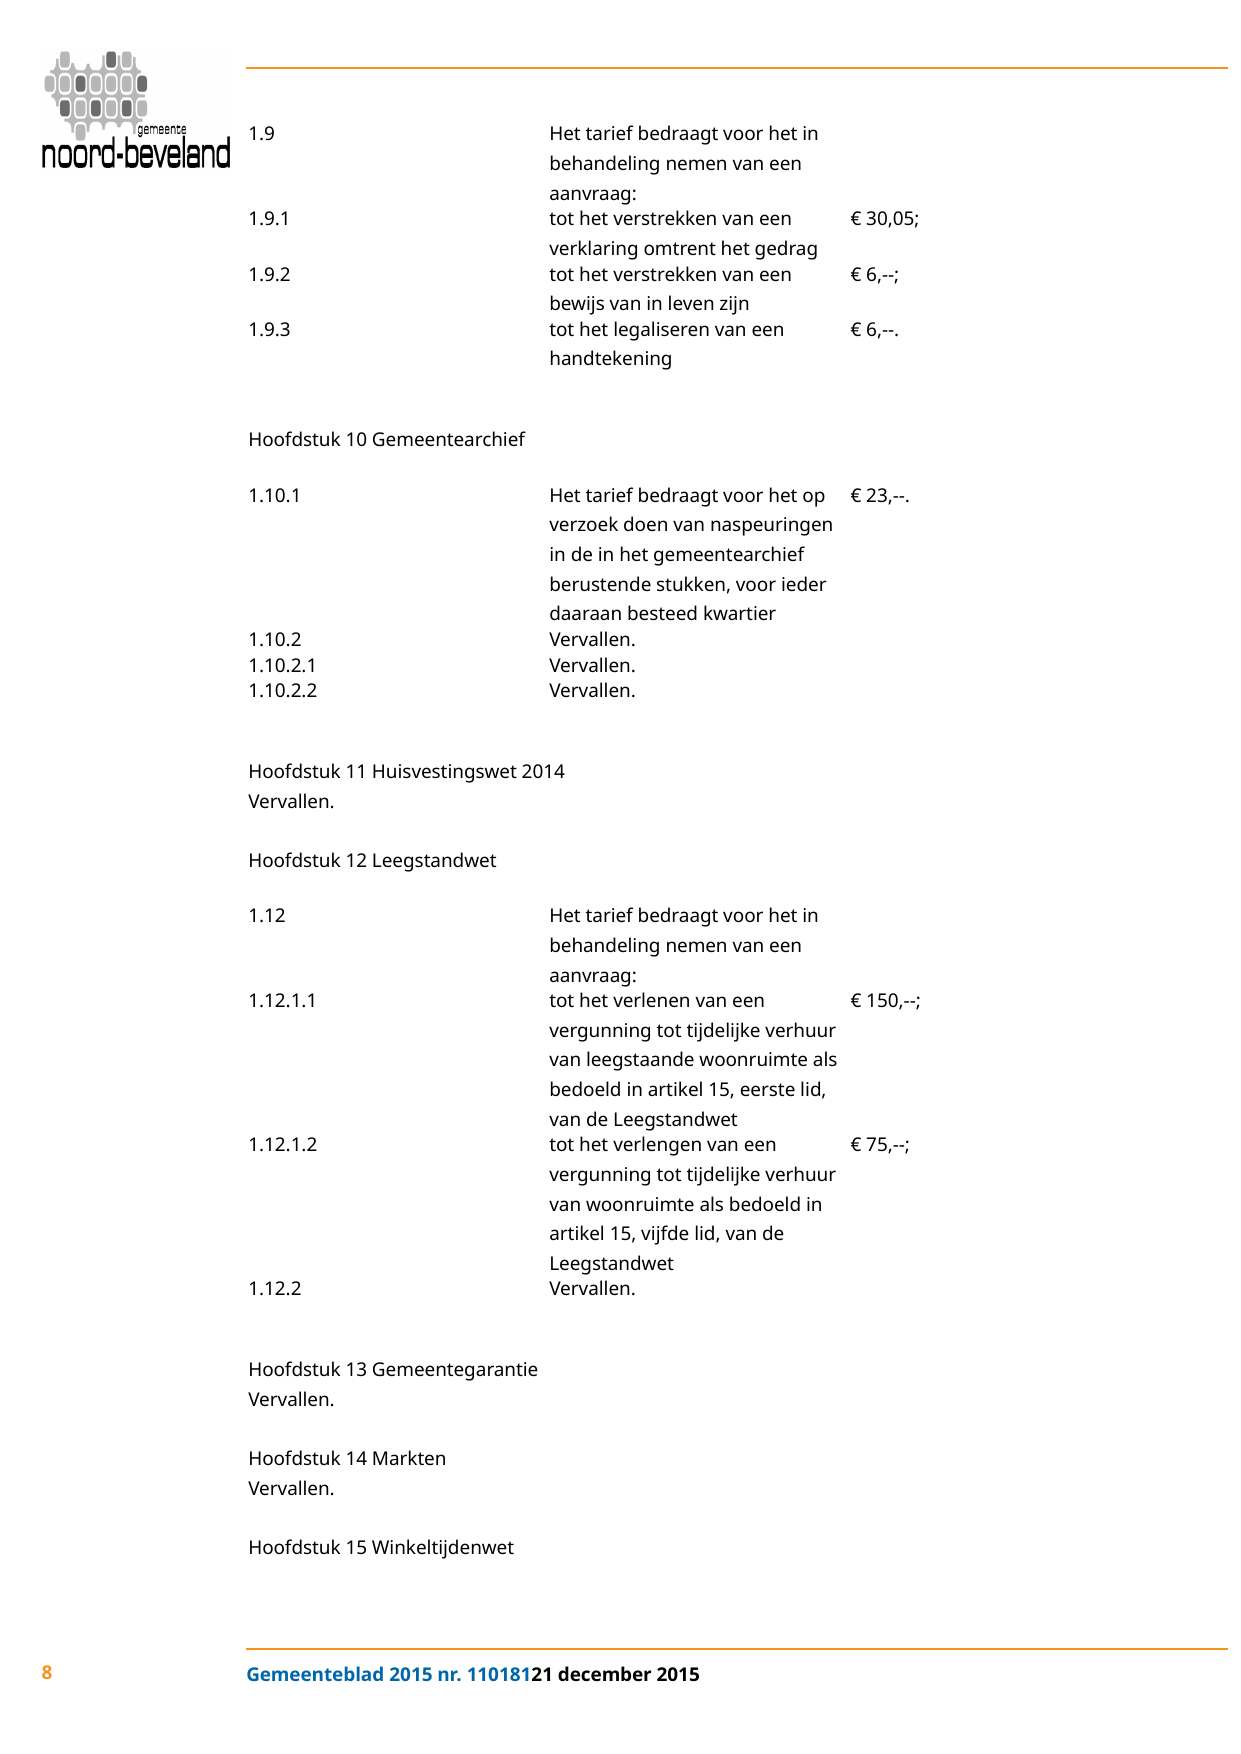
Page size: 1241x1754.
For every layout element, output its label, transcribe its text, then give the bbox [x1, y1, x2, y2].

table_cell 1.10.2 [248, 626, 549, 652]
table_cell 1.9.3 [248, 316, 549, 371]
table_cell 1.12.1.1 [248, 988, 549, 1132]
table_cell Vervallen. [549, 652, 850, 677]
table_header 1.12 [248, 903, 549, 987]
table_cell Vervallen. [549, 678, 850, 703]
table_cell Vervallen. [549, 1276, 850, 1301]
text Hoofdstuk 12 Leegstandwet [248, 847, 1152, 873]
table_cell [850, 678, 1152, 703]
text Hoofdstuk 13 Gemeentegarantie [248, 1357, 1152, 1382]
table_cell 1.9.1 [248, 205, 549, 261]
table_cell € 150,--; [850, 988, 1152, 1132]
table_cell 1.9.2 [248, 261, 549, 316]
table_cell [850, 1276, 1152, 1301]
table_header 1.9 [248, 121, 549, 205]
table_cell tot het verlenen van een vergunning tot tijdelijke verhuur van leegstaande woonruimte als bedoeld in artikel 15, eerste lid, van de Leegstandwet [549, 988, 850, 1132]
table_header [850, 121, 1152, 205]
table_cell € 30,05; [850, 205, 1152, 261]
table_cell [850, 652, 1152, 677]
picture [41, 47, 231, 172]
table_header Het tarief bedraagt voor het op verzoek doen van naspeuringen in de in het gemeentearchief berustende stukken, voor ieder daaraan besteed kwartier [549, 482, 850, 626]
table_cell Vervallen. [549, 626, 850, 652]
text Hoofdstuk 11 Huisvestingswet 2014 [248, 758, 1152, 784]
table_cell € 6,--. [850, 316, 1152, 371]
table_cell tot het verstrekken van een bewijs van in leven zijn [549, 261, 850, 316]
table_cell € 6,--; [850, 261, 1152, 316]
table_header Het tarief bedraagt voor het in behandeling nemen van een aanvraag: [549, 903, 850, 987]
table_header 1.10.1 [248, 482, 549, 626]
table_cell tot het legaliseren van een handtekening [549, 316, 850, 371]
table_header [850, 903, 1152, 987]
text Hoofdstuk 14 Markten [248, 1445, 1152, 1471]
table_cell tot het verstrekken van een verklaring omtrent het gedrag [549, 205, 850, 261]
table_cell 1.10.2.2 [248, 678, 549, 703]
text Hoofdstuk 10 Gemeentearchief [248, 427, 1152, 452]
table_cell € 75,--; [850, 1132, 1152, 1276]
text Vervallen. [248, 1386, 1152, 1412]
table_cell [850, 626, 1152, 652]
table_cell tot het verlengen van een vergunning tot tijdelijke verhuur van woonruimte als bedoeld in artikel 15, vijfde lid, van de Leegstandwet [549, 1132, 850, 1276]
table_cell 1.12.1.2 [248, 1132, 549, 1276]
table_cell 1.12.2 [248, 1276, 549, 1301]
table_header € 23,--. [850, 482, 1152, 626]
text Vervallen. [248, 1475, 1152, 1501]
table_header Het tarief bedraagt voor het in behandeling nemen van een aanvraag: [549, 121, 850, 205]
table_cell 1.10.2.1 [248, 652, 549, 677]
text Vervallen. [248, 788, 1152, 814]
text Hoofdstuk 15 Winkeltijdenwet [248, 1534, 1152, 1560]
